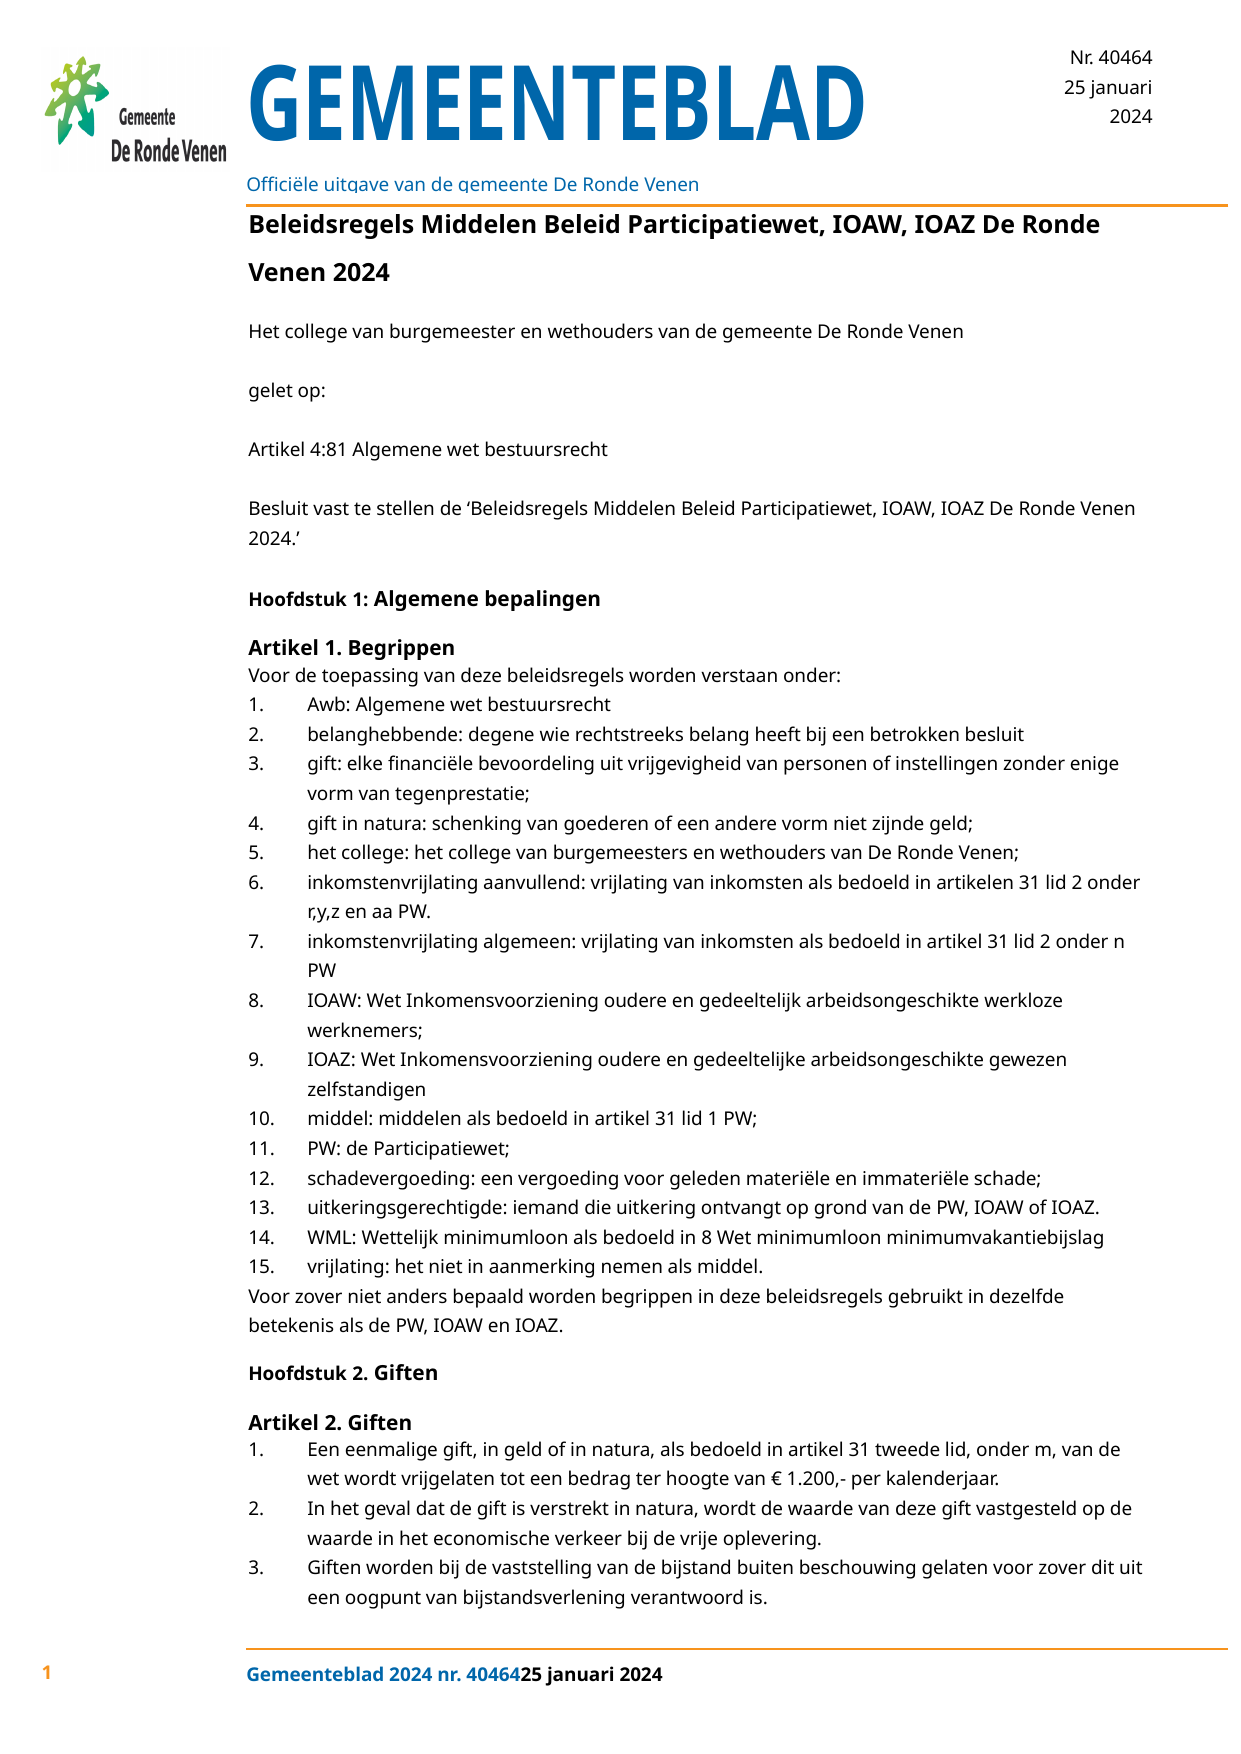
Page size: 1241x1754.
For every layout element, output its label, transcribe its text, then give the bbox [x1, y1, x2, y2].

list Giften worden bij de vaststelling van de bijstand buiten beschouwing gelaten voor zover dit uit een oogpunt van bijstandsverlening verantwoord is. [248, 1554, 1152, 1610]
picture [41, 47, 231, 172]
list In het geval dat de gift is verstrekt in natura, wordt de waarde van deze gift vastgesteld op de waarde in het economische verkeer bij de vrije oplevering. [248, 1495, 1152, 1551]
text Voor zover niet anders bepaald worden begrippen in deze beleidsregels gebruikt in dezelfde betekenis als de PW, IOAW en IOAZ. [248, 1283, 1152, 1338]
list vrijlating: het niet in aanmerking nemen als middel. [248, 1253, 1152, 1279]
list middel: middelen als bedoeld in artikel 31 lid 1 PW; [248, 1106, 1152, 1131]
list gift in natura: schenking van goederen of een andere vorm niet zijnde geld; [248, 810, 1152, 836]
text Artikel 4:81 Algemene wet bestuursrecht [248, 436, 1152, 462]
text Beleidsregels Middelen Beleid Participatiewet, IOAW, IOAZ De Ronde Venen 2024 [248, 207, 1152, 288]
text Voor de toepassing van deze beleidsregels worden verstaan onder: [248, 662, 1152, 688]
text Besluit vast te stellen de ‘Beleidsregels Middelen Beleid Participatiewet, IOAW, IOAZ De Ronde Venen 2024.’ [248, 495, 1152, 551]
list belanghebbende: degene wie rechtstreeks belang heeft bij een betrokken besluit [248, 721, 1152, 747]
list IOAZ: Wet Inkomensvoorziening oudere en gedeeltelijke arbeidsongeschikte gewezen zelfstandigen [248, 1046, 1152, 1102]
text Het college van burgemeester en wethouders van de gemeente De Ronde Venen [248, 318, 1152, 344]
list gift: elke financiële bevoordeling uit vrijgevigheid van personen of instellingen zonder enige vorm van tegenprestatie; [248, 751, 1152, 806]
list PW: de Participatiewet; [248, 1135, 1152, 1161]
text gelet op: [248, 377, 1152, 403]
text Artikel 2. Giften [248, 1408, 1152, 1436]
list WML: Wettelijk minimumloon als bedoeld in 8 Wet minimumloon minimumvakantiebijslag [248, 1224, 1152, 1250]
text Hoofdstuk 2. Giften [248, 1358, 1152, 1387]
list schadevergoeding: een vergoeding voor geleden materiële en immateriële schade; [248, 1165, 1152, 1191]
list IOAW: Wet Inkomensvoorziening oudere en gedeeltelijk arbeidsongeschikte werkloze werknemers; [248, 987, 1152, 1043]
list inkomstenvrijlating algemeen: vrijlating van inkomsten als bedoeld in artikel 31 lid 2 onder n PW [248, 928, 1152, 983]
list inkomstenvrijlating aanvullend: vrijlating van inkomsten als bedoeld in artikelen 31 lid 2 onder r,y,z en aa PW. [248, 869, 1152, 924]
text Artikel 1. Begrippen [248, 633, 1152, 662]
list uitkeringsgerechtigde: iemand die uitkering ontvangt op grond van de PW, IOAW of IOAZ. [248, 1194, 1152, 1220]
list Awb: Algemene wet bestuursrecht [248, 691, 1152, 717]
list Een eenmalige gift, in geld of in natura, als bedoeld in artikel 31 tweede lid, onder m, van de wet wordt vrijgelaten tot een bedrag ter hoogte van € 1.200,- per kalenderjaar. [248, 1436, 1152, 1491]
list het college: het college van burgemeesters en wethouders van De Ronde Venen; [248, 839, 1152, 865]
text Hoofdstuk 1: Algemene bepalingen [248, 584, 1152, 613]
